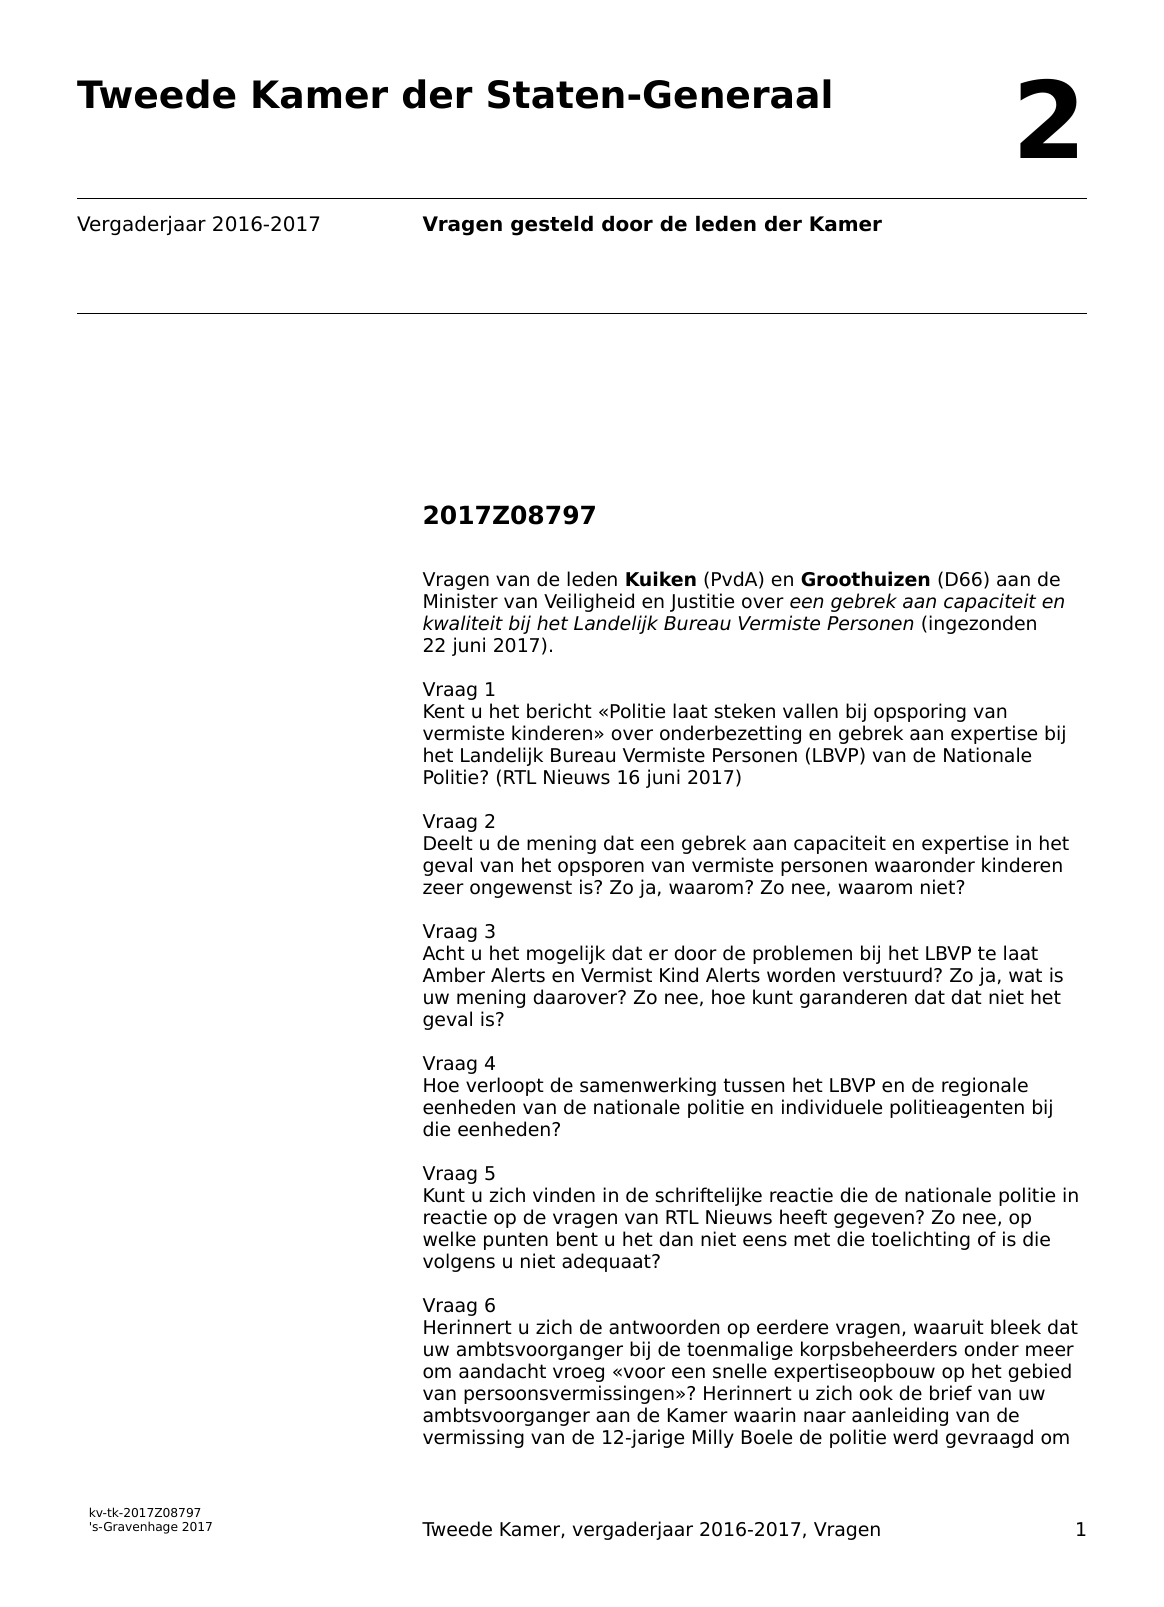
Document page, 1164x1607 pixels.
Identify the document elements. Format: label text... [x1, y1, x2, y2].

table_header Tweede Kamer der Staten-Generaal [77, 59, 886, 198]
text Vraag 1 [422, 679, 1087, 701]
table_cell Vergaderjaar 2016-2017 [77, 199, 422, 313]
text Vraag 4 [422, 1053, 1087, 1075]
text Acht u het mogelijk dat er door de problemen bij het LBVP te laat Amber Alerts en Vermist Kind Alerts worden verstuurd? Zo ja, wat is uw mening daarover? Zo nee, hoe kunt garanderen dat dat niet het geval is? [422, 943, 1087, 1031]
text Vraag 3 [422, 921, 1087, 943]
text Vraag 2 [422, 811, 1087, 833]
text Vraag 5 [422, 1163, 1087, 1185]
text 's-Gravenhage 2017 [88, 1520, 323, 1534]
text Vragen van de leden Kuiken (PvdA) en Groothuizen (D66) aan de Minister van Veiligheid en Justitie over een gebrek aan capaciteit en kwaliteit bij het Landelijk Bureau Vermiste Personen (ingezonden 22 juni 2017). [422, 569, 1087, 657]
text Herinnert u zich de antwoorden op eerdere vragen, waaruit bleek dat uw ambtsvoorganger bij de toenmalige korpsbeheerders onder meer om aandacht vroeg «voor een snelle expertiseopbouw op het gebied van persoonsvermissingen»? Herinnert u zich ook de brief van uw ambtsvoorganger aan de Kamer waarin naar aanleiding van de vermissing van de 12-jarige Milly Boele de politie werd gevraagd om [422, 1317, 1087, 1449]
text Vraag 6 [422, 1295, 1087, 1317]
text 2017Z08797 [422, 501, 1087, 531]
text Kunt u zich vinden in de schriftelijke reactie die de nationale politie in reactie op de vragen van RTL Nieuws heeft gegeven? Zo nee, op welke punten bent u het dan niet eens met die toelichting of is die volgens u niet adequaat? [422, 1185, 1087, 1273]
table_header 2 [886, 59, 1087, 198]
text Kent u het bericht «Politie laat steken vallen bij opsporing van vermiste kinderen» over onderbezetting en gebrek aan expertise bij het Landelijk Bureau Vermiste Personen (LBVP) van de Nationale Politie? (RTL Nieuws 16 juni 2017) [422, 701, 1087, 789]
text Hoe verloopt de samenwerking tussen het LBVP en de regionale eenheden van de nationale politie en individuele politieagenten bij die eenheden? [422, 1075, 1087, 1141]
table_cell Vragen gesteld door de leden der Kamer [422, 199, 1087, 313]
text Deelt u de mening dat een gebrek aan capaciteit en expertise in het geval van het opsporen van vermiste personen waaronder kinderen zeer ongewenst is? Zo ja, waarom? Zo nee, waarom niet? [422, 833, 1087, 899]
text kv-tk-2017Z08797 [88, 1506, 323, 1520]
